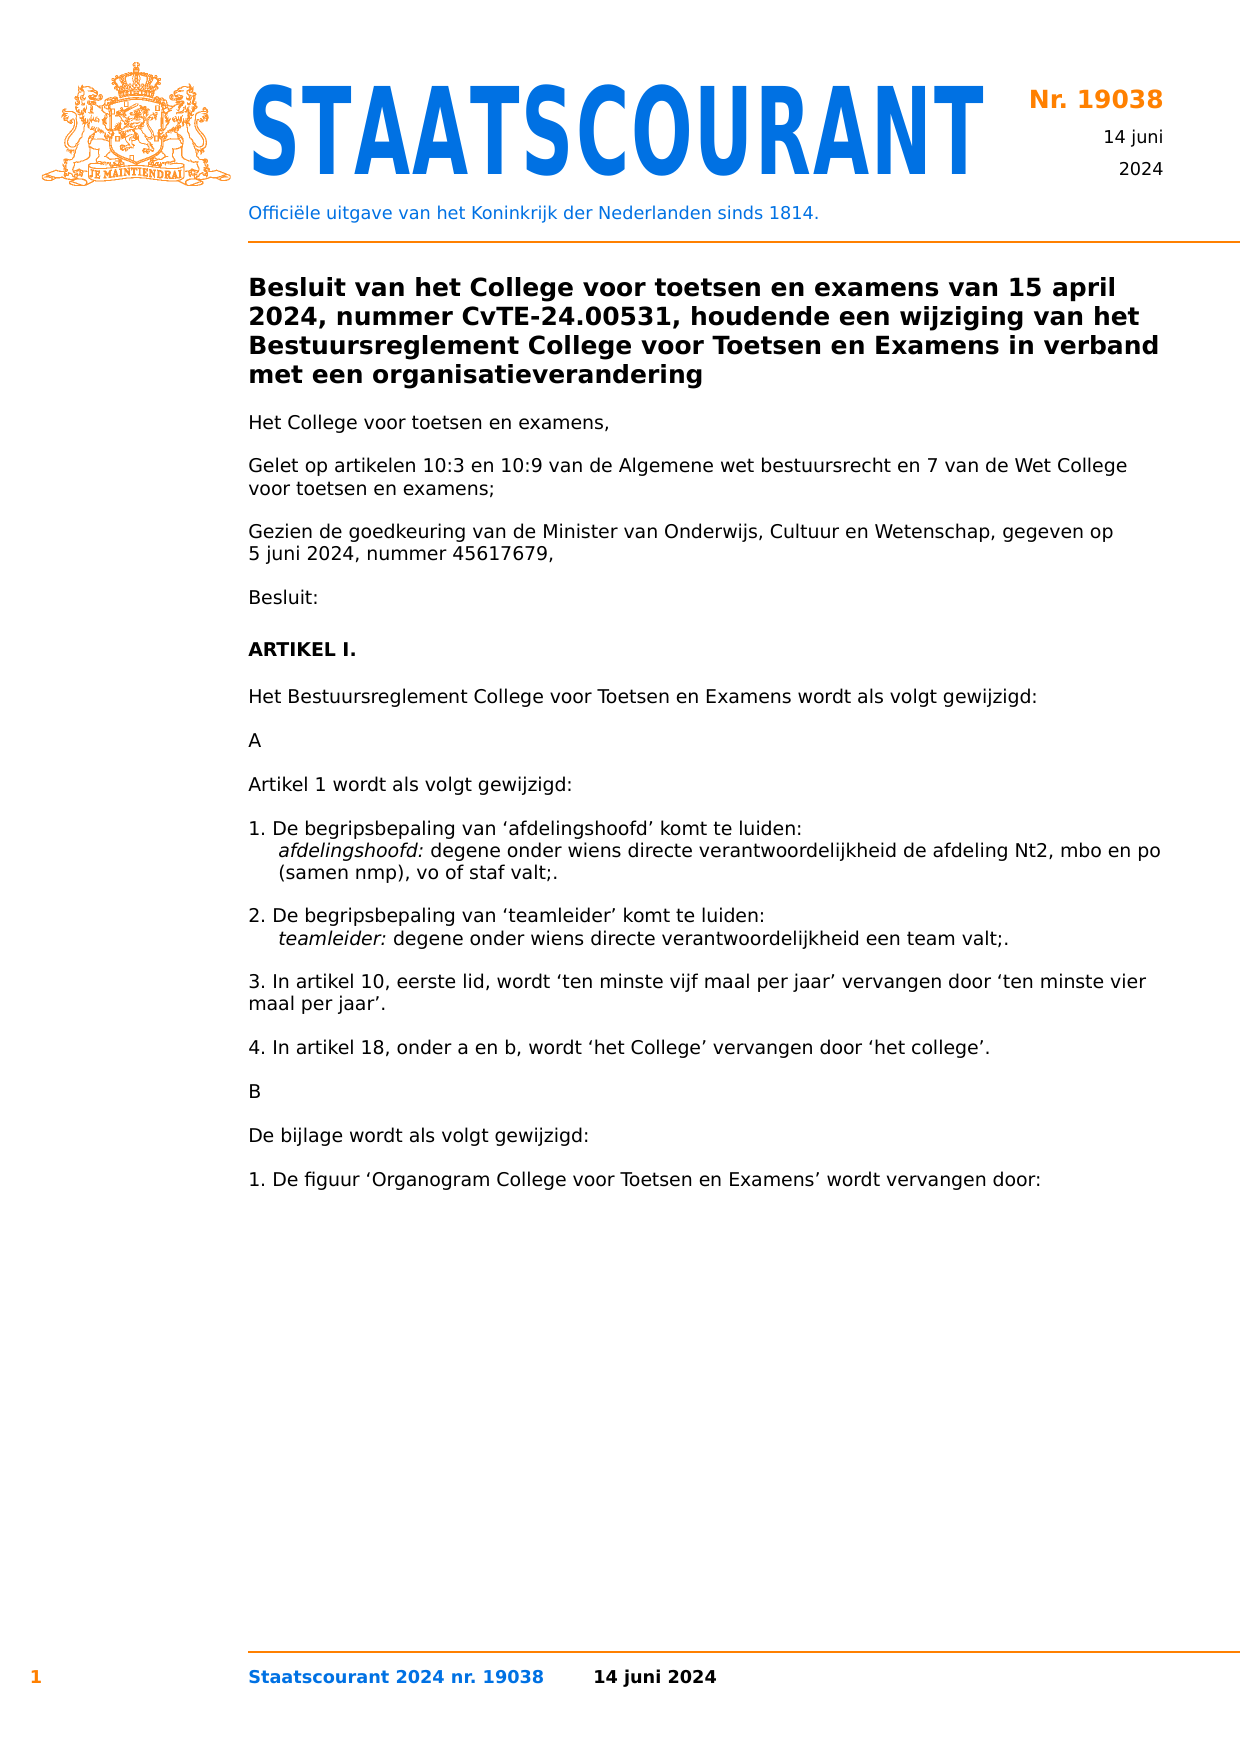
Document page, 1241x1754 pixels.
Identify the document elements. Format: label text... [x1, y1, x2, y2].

text 4. In artikel 18, onder a en b, wordt ‘het College’ vervangen door ‘het college’. [248, 1037, 1163, 1059]
text 3. In artikel 10, eerste lid, wordt ‘ten minste vijf maal per jaar’ vervangen door ‘ten minste vier maal per jaar’. [248, 971, 1163, 1015]
text 1. De begripsbepaling van ‘afdelingshoofd’ komt te luiden: [248, 818, 1163, 839]
text Gezien de goedkeuring van de Minister van Onderwijs, Cultuur en Wetenschap, gegeven op 5 juni 2024, nummer 45617679, [248, 521, 1163, 565]
text Het Bestuursreglement College voor Toetsen en Examens wordt als volgt gewijzigd: [248, 686, 1163, 708]
picture [41, 62, 231, 186]
text 2. De begripsbepaling van ‘teamleider’ komt te luiden: [248, 905, 1163, 927]
text Besluit: [248, 587, 1163, 609]
table_header STAATSCOURANT [248, 62, 998, 203]
subtitle ARTIKEL I. [248, 639, 1163, 661]
text teamleider: degene onder wiens directe verantwoordelijkheid een team valt;. [278, 927, 1163, 949]
table_header Nr. 19038 [998, 62, 1240, 121]
table_cell 14 juni [998, 121, 1240, 153]
table_cell Officiële uitgave van het Koninkrijk der Nederlanden sinds 1814. [248, 203, 1240, 241]
text Artikel 1 wordt als volgt gewijzigd: [248, 774, 1163, 796]
table_cell 2024 [998, 153, 1240, 203]
text A [248, 730, 1163, 752]
subtitle Besluit van het College voor toetsen en examens van 15 april 2024, nummer CvTE-24.00531, houdende een wijziging van het Bestuursreglement College voor Toetsen en Examens in verband met een organisatieverandering [248, 273, 1163, 390]
text 1. De figuur ‘Organogram College voor Toetsen en Examens’ wordt vervangen door: [248, 1169, 1163, 1191]
text afdelingshoofd: degene onder wiens directe verantwoordelijkheid de afdeling Nt2, mbo en po (samen nmp), vo of staf valt;. [278, 839, 1163, 883]
text De bijlage wordt als volgt gewijzigd: [248, 1125, 1163, 1147]
text B [248, 1081, 1163, 1103]
text Het College voor toetsen en examens, [248, 412, 1163, 433]
text Gelet op artikelen 10:3 en 10:9 van de Algemene wet bestuursrecht en 7 van de Wet College voor toetsen en examens; [248, 455, 1163, 499]
table_header [25, 62, 248, 241]
